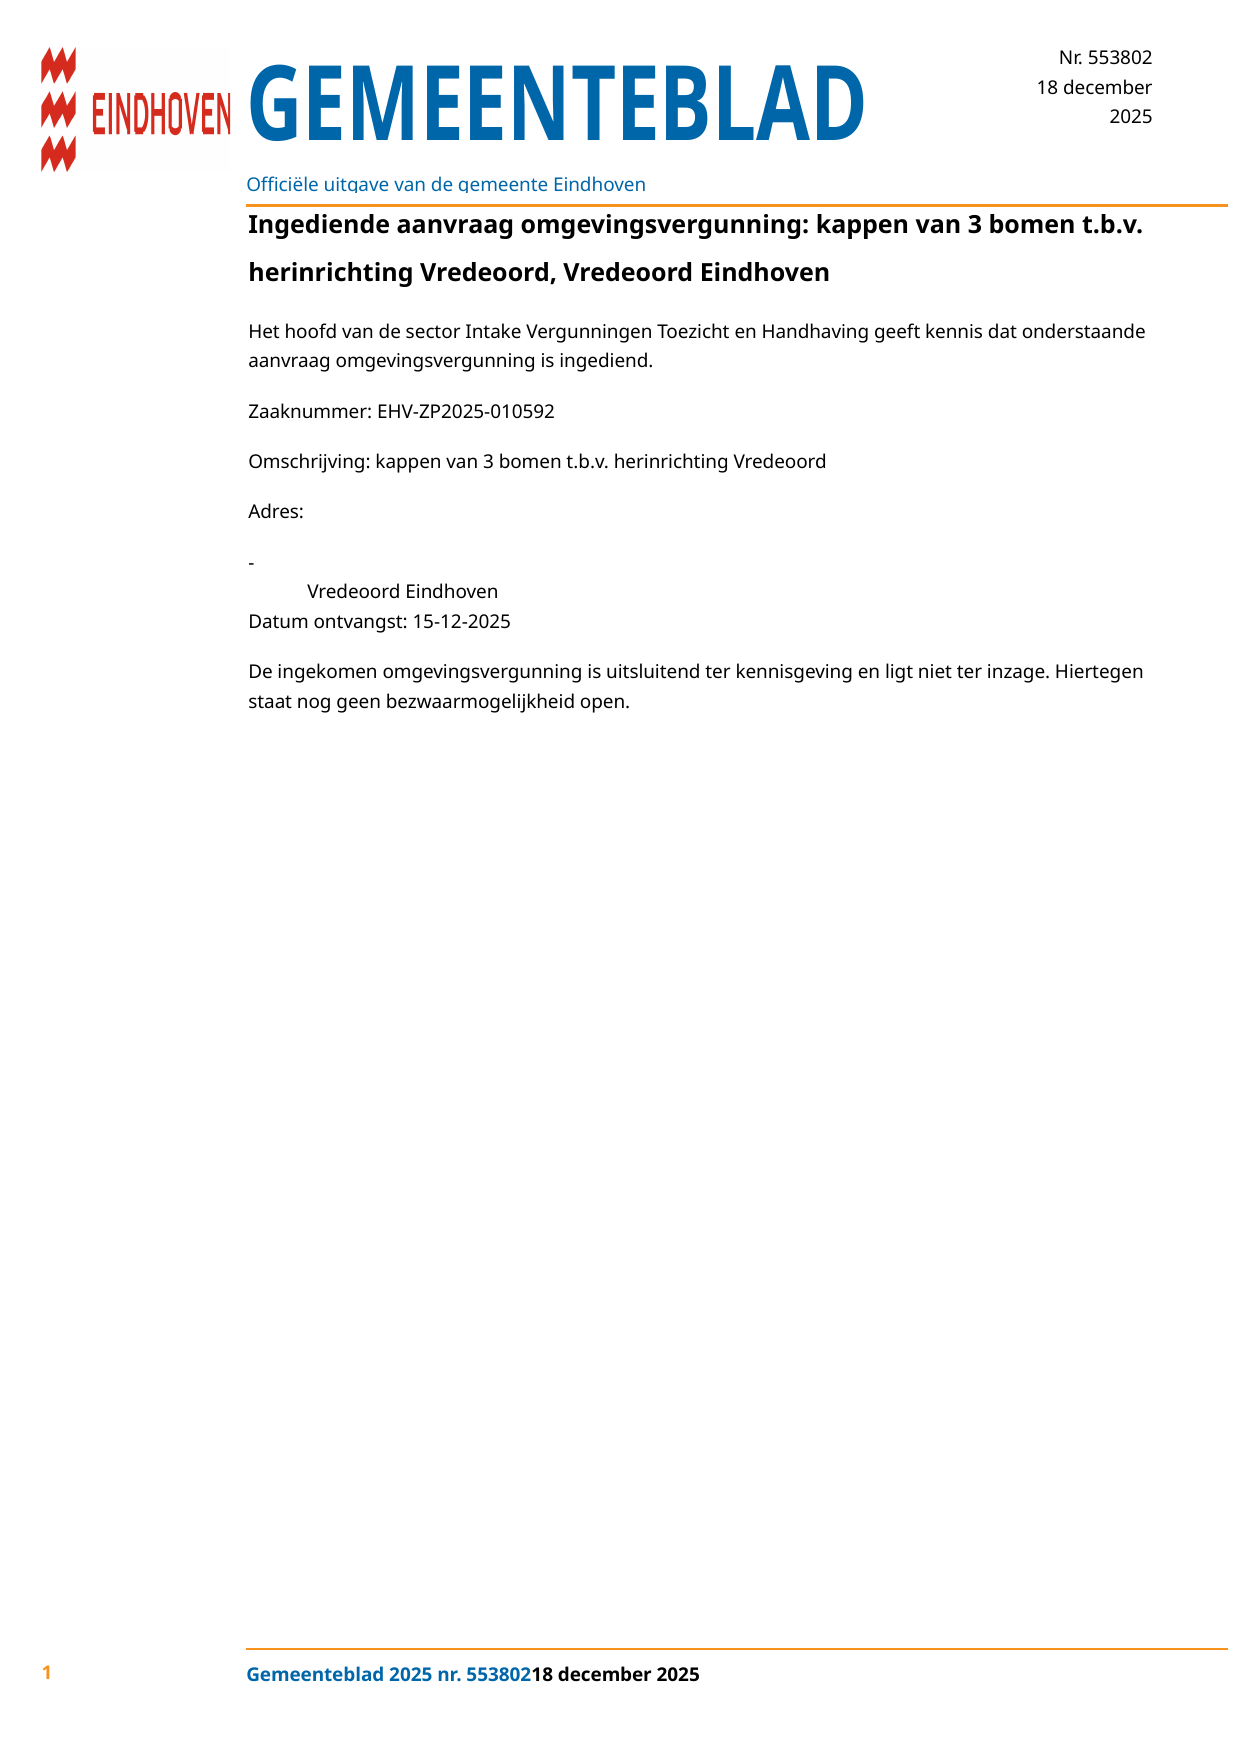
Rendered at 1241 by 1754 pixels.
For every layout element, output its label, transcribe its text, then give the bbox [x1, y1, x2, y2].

text Datum ontvangst: 15-12-2025 [248, 608, 1152, 634]
picture [41, 47, 231, 172]
text Het hoofd van de sector Intake Vergunningen Toezicht en Handhaving geeft kennis dat onderstaande aanvraag omgevingsvergunning is ingediend. [248, 318, 1152, 373]
text Omschrijving: kappen van 3 bomen t.b.v. herinrichting Vredeoord [248, 448, 1152, 474]
text Adres: [248, 499, 1152, 524]
text Zaaknummer: EHV-ZP2025-010592 [248, 398, 1152, 424]
text Ingediende aanvraag omgevingsvergunning: kappen van 3 bomen t.b.v. herinrichting Vredeoord, Vredeoord Eindhoven [248, 207, 1152, 288]
list Vredeoord Eindhoven [248, 579, 1152, 604]
text De ingekomen omgevingsvergunning is uitsluitend ter kennisgeving en ligt niet ter inzage. Hiertegen staat nog geen bezwaarmogelijkheid open. [248, 659, 1152, 714]
